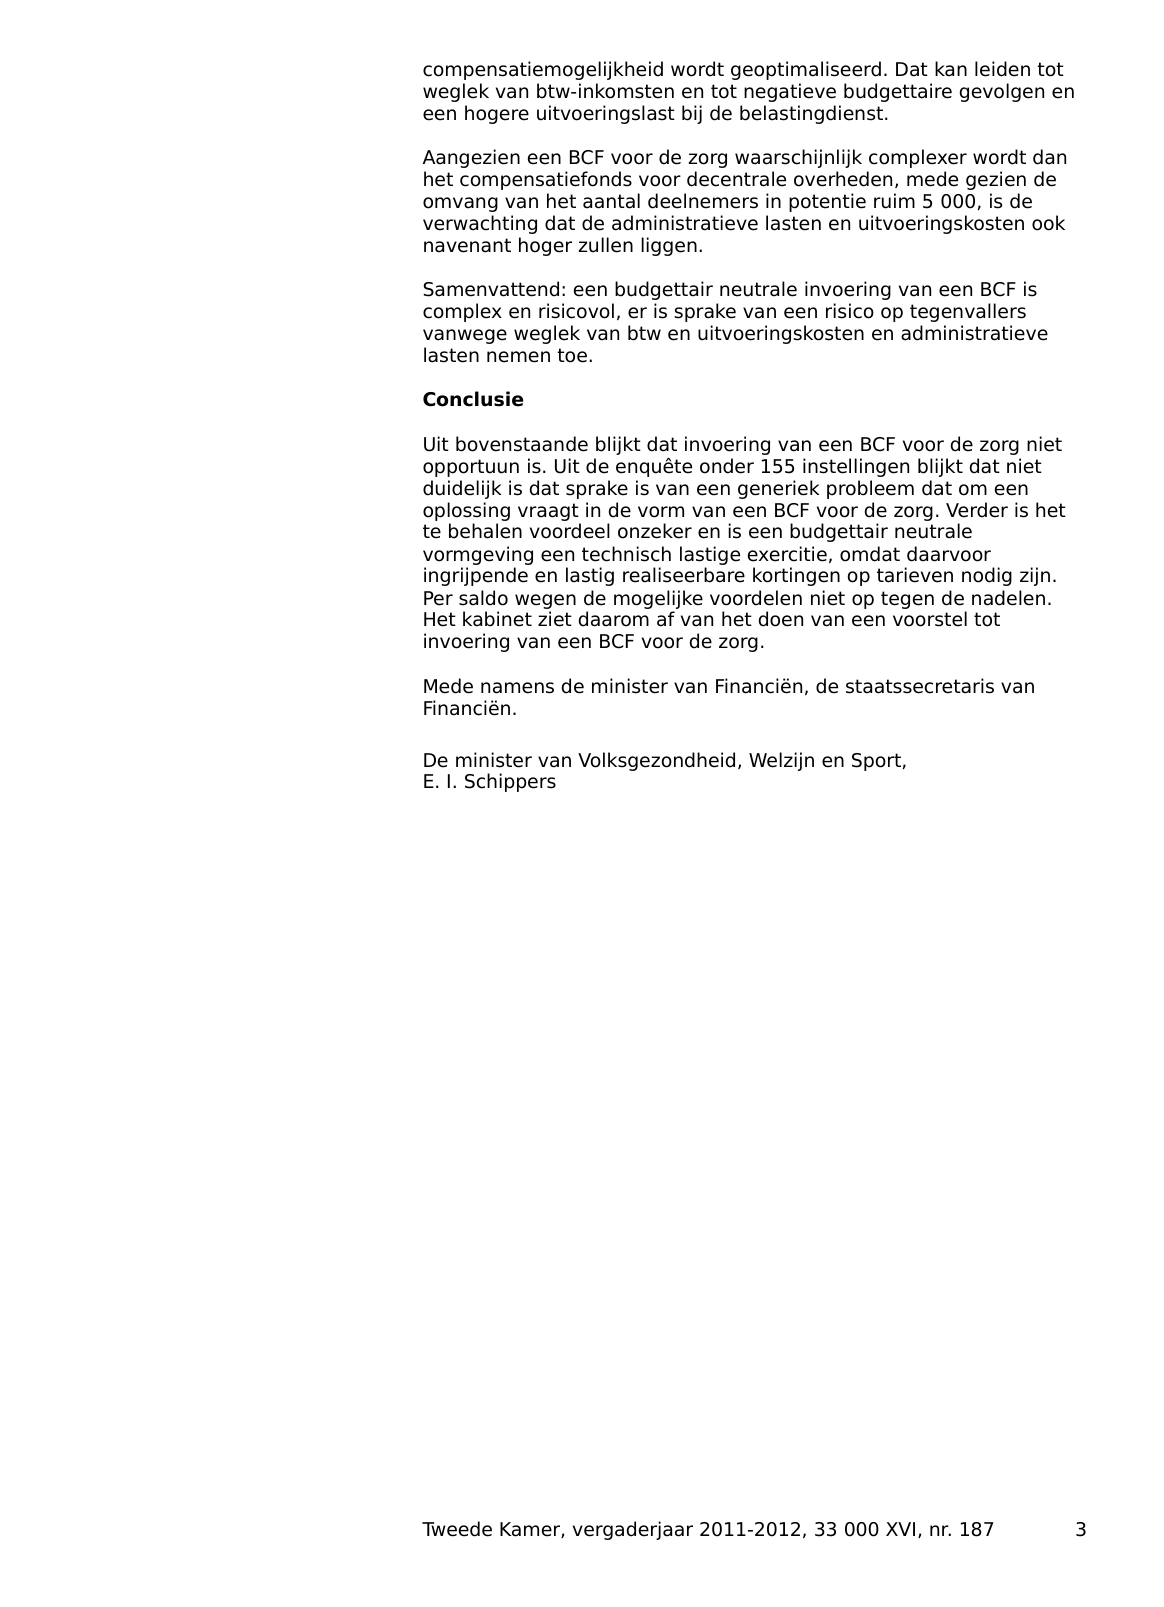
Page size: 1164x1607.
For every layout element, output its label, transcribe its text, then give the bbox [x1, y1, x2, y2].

subtitle Conclusie [422, 389, 1087, 411]
text De minister van Volksgezondheid, Welzijn en Sport, E. I. Schippers [422, 749, 1087, 793]
text Uit bovenstaande blijkt dat invoering van een BCF voor de zorg niet opportuun is. Uit de enquête onder 155 instellingen blijkt dat niet duidelijk is dat sprake is van een generiek probleem dat om een oplossing vraagt in de vorm van een BCF voor de zorg. Verder is het te behalen voordeel onzeker en is een budgettair neutrale vormgeving een technisch lastige exercitie, omdat daarvoor ingrijpende en lastig realiseerbare kortingen op tarieven nodig zijn. Per saldo wegen de mogelijke voordelen niet op tegen de nadelen. Het kabinet ziet daarom af van het doen van een voorstel tot invoering van een BCF voor de zorg. [422, 433, 1087, 653]
text Aangezien een BCF voor de zorg waarschijnlijk complexer wordt dan het compensatiefonds voor decentrale overheden, mede gezien de omvang van het aantal deelnemers in potentie ruim 5 000, is de verwachting dat de administratieve lasten en uitvoeringskosten ook navenant hoger zullen liggen. [422, 147, 1087, 257]
text compensatiemogelijkheid wordt geoptimaliseerd. Dat kan leiden tot weglek van btw-inkomsten en tot negatieve budgettaire gevolgen en een hogere uitvoeringslast bij de belastingdienst. [422, 59, 1087, 125]
text Samenvattend: een budgettair neutrale invoering van een BCF is complex en risicovol, er is sprake van een risico op tegenvallers vanwege weglek van btw en uitvoeringskosten en administratieve lasten nemen toe. [422, 279, 1087, 367]
text Mede namens de minister van Financiën, de staatssecretaris van Financiën. [422, 676, 1087, 719]
